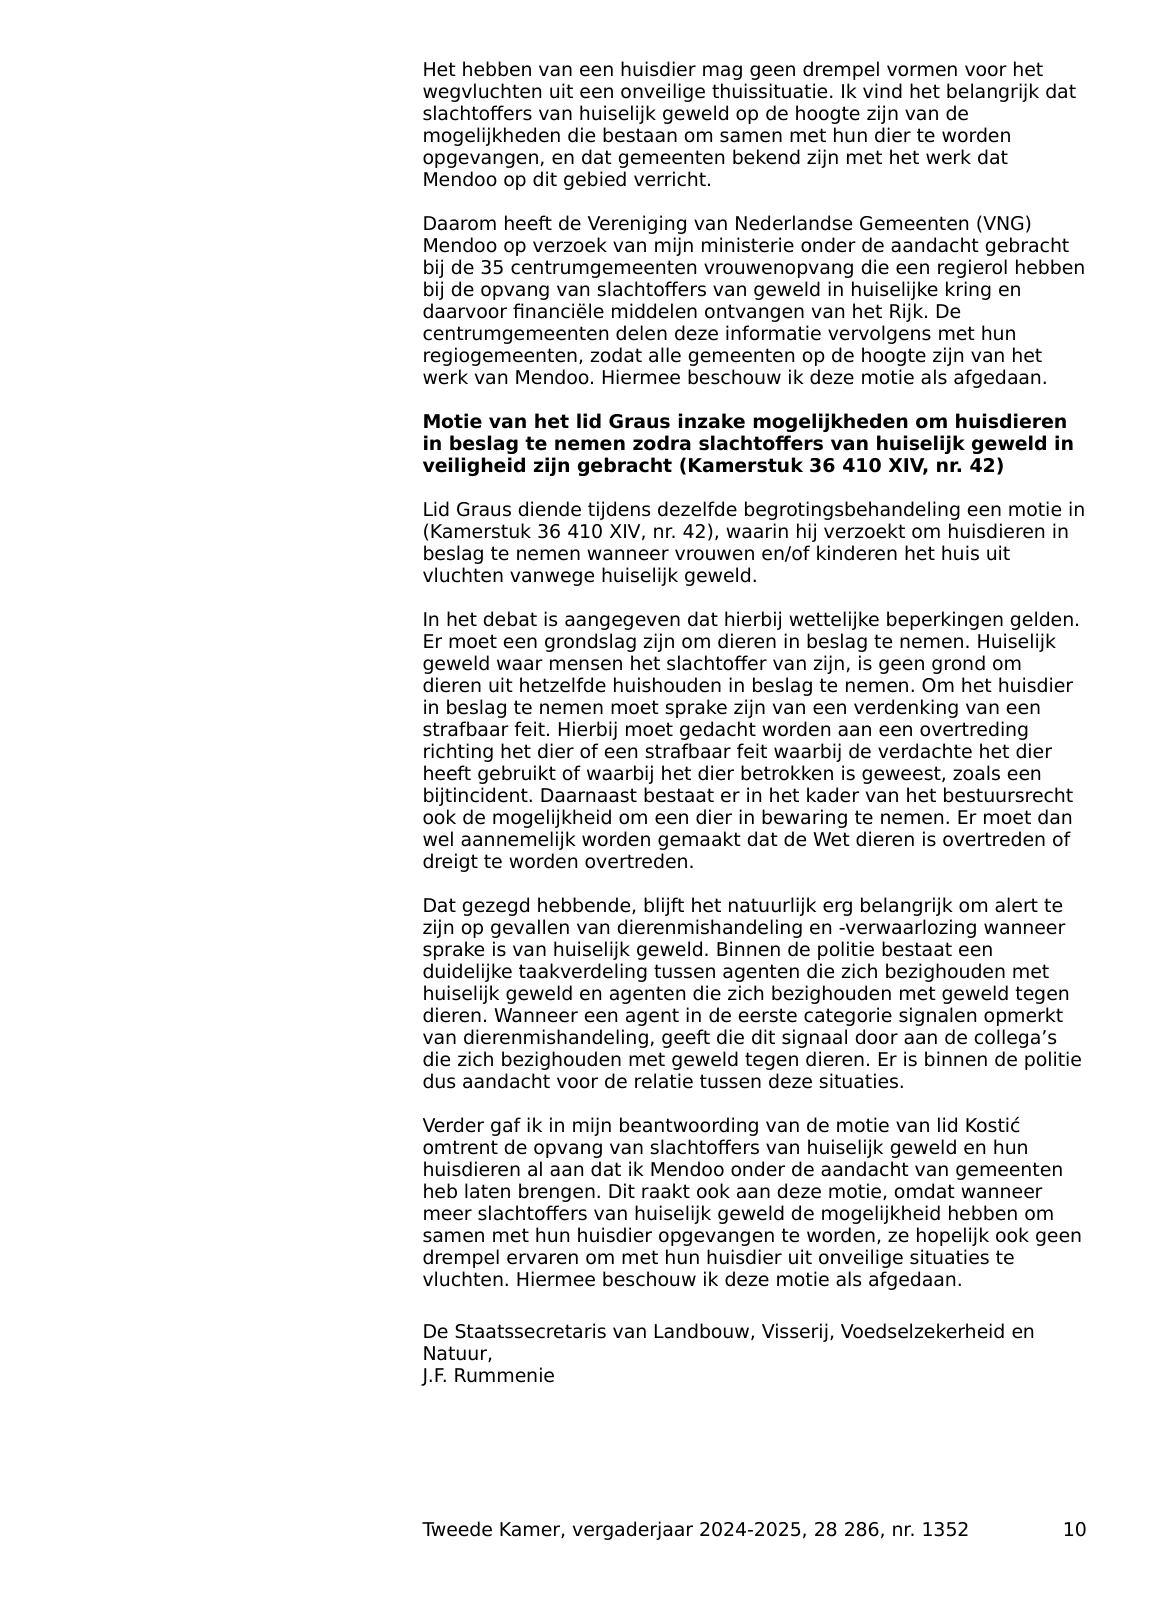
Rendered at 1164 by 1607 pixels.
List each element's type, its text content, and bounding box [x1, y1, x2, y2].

text In het debat is aangegeven dat hierbij wettelijke beperkingen gelden. Er moet een grondslag zijn om dieren in beslag te nemen. Huiselijk geweld waar mensen het slachtoffer van zijn, is geen grond om dieren uit hetzelfde huishouden in beslag te nemen. Om het huisdier in beslag te nemen moet sprake zijn van een verdenking van een strafbaar feit. Hierbij moet gedacht worden aan een overtreding richting het dier of een strafbaar feit waarbij de verdachte het dier heeft gebruikt of waarbij het dier betrokken is geweest, zoals een bijtincident. Daarnaast bestaat er in het kader van het bestuursrecht ook de mogelijkheid om een dier in bewaring te nemen. Er moet dan wel aannemelijk worden gemaakt dat de Wet dieren is overtreden of dreigt te worden overtreden. [422, 609, 1087, 873]
text De Staatssecretaris van Landbouw, Visserij, Voedselzekerheid en Natuur, J.F. Rummenie [422, 1321, 1087, 1387]
text Dat gezegd hebbende, blijft het natuurlijk erg belangrijk om alert te zijn op gevallen van dierenmishandeling en -verwaarlozing wanneer sprake is van huiselijk geweld. Binnen de politie bestaat een duidelijke taakverdeling tussen agenten die zich bezighouden met huiselijk geweld en agenten die zich bezighouden met geweld tegen dieren. Wanneer een agent in de eerste categorie signalen opmerkt van dierenmishandeling, geeft die dit signaal door aan de collega’s die zich bezighouden met geweld tegen dieren. Er is binnen de politie dus aandacht voor de relatie tussen deze situaties. [422, 895, 1087, 1093]
text Daarom heeft de Vereniging van Nederlandse Gemeenten (VNG) Mendoo op verzoek van mijn ministerie onder de aandacht gebracht bij de 35 centrumgemeenten vrouwenopvang die een regierol hebben bij de opvang van slachtoffers van geweld in huiselijke kring en daarvoor financiële middelen ontvangen van het Rijk. De centrumgemeenten delen deze informatie vervolgens met hun regiogemeenten, zodat alle gemeenten op de hoogte zijn van het werk van Mendoo. Hiermee beschouw ik deze motie als afgedaan. [422, 213, 1087, 389]
text Lid Graus diende tijdens dezelfde begrotingsbehandeling een motie in (Kamerstuk 36 410 XIV, nr. 42), waarin hij verzoekt om huisdieren in beslag te nemen wanneer vrouwen en/of kinderen het huis uit vluchten vanwege huiselijk geweld. [422, 499, 1087, 587]
text Verder gaf ik in mijn beantwoording van de motie van lid Kostić omtrent de opvang van slachtoffers van huiselijk geweld en hun huisdieren al aan dat ik Mendoo onder de aandacht van gemeenten heb laten brengen. Dit raakt ook aan deze motie, omdat wanneer meer slachtoffers van huiselijk geweld de mogelijkheid hebben om samen met hun huisdier opgevangen te worden, ze hopelijk ook geen drempel ervaren om met hun huisdier uit onveilige situaties te vluchten. Hiermee beschouw ik deze motie als afgedaan. [422, 1115, 1087, 1291]
text Het hebben van een huisdier mag geen drempel vormen voor het wegvluchten uit een onveilige thuissituatie. Ik vind het belangrijk dat slachtoffers van huiselijk geweld op de hoogte zijn van de mogelijkheden die bestaan om samen met hun dier te worden opgevangen, en dat gemeenten bekend zijn met het werk dat Mendoo op dit gebied verricht. [422, 59, 1087, 191]
subtitle Motie van het lid Graus inzake mogelijkheden om huisdieren in beslag te nemen zodra slachtoffers van huiselijk geweld in veiligheid zijn gebracht (Kamerstuk 36 410 XIV, nr. 42) [422, 411, 1087, 477]
